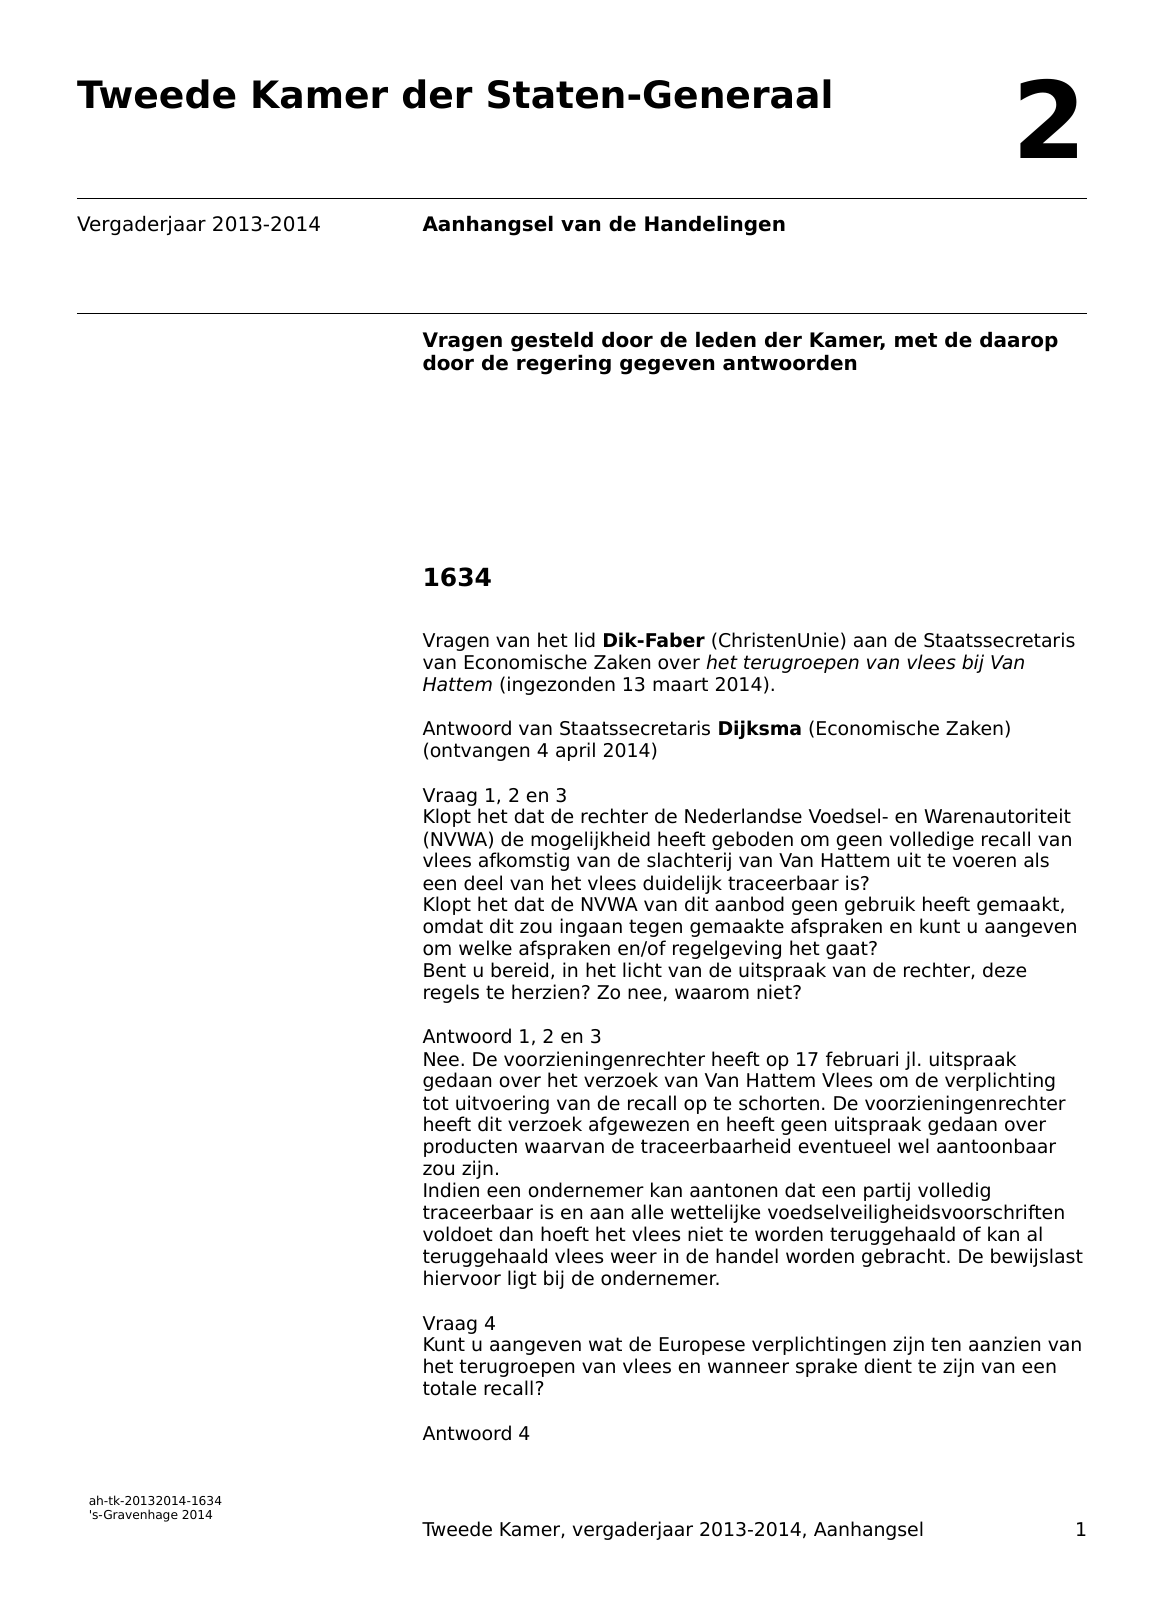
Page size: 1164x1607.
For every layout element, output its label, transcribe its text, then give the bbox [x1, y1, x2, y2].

text Antwoord 4 [422, 1422, 1087, 1444]
text Vraag 4 [422, 1312, 1087, 1334]
text 1634 [422, 563, 1087, 592]
text Klopt het dat de rechter de Nederlandse Voedsel- en Warenautoriteit (NVWA) de mogelijkheid heeft geboden om geen volledige recall van vlees afkomstig van de slachterij van Van Hattem uit te voeren als een deel van het vlees duidelijk traceerbaar is? [422, 806, 1087, 894]
table_cell Vergaderjaar 2013-2014 [77, 199, 422, 313]
table_cell Vragen gesteld door de leden der Kamer, met de daarop door de regering gegeven antwoorden [422, 314, 1087, 375]
text Vraag 1, 2 en 3 [422, 784, 1087, 806]
table_header Tweede Kamer der Staten-Generaal [77, 59, 886, 198]
table_header 2 [886, 59, 1087, 198]
table_cell [77, 314, 422, 375]
text Bent u bereid, in het licht van de uitspraak van de rechter, deze regels te herzien? Zo nee, waarom niet? [422, 960, 1087, 1004]
text Antwoord van Staatssecretaris Dijksma (Economische Zaken) (ontvangen 4 april 2014) [422, 718, 1087, 762]
text Kunt u aangeven wat de Europese verplichtingen zijn ten aanzien van het terugroepen van vlees en wanneer sprake dient te zijn van een totale recall? [422, 1334, 1087, 1400]
text ah-tk-20132014-1634 [88, 1494, 323, 1508]
text Antwoord 1, 2 en 3 [422, 1026, 1087, 1048]
text Klopt het dat de NVWA van dit aanbod geen gebruik heeft gemaakt, omdat dit zou ingaan tegen gemaakte afspraken en kunt u aangeven om welke afspraken en/of regelgeving het gaat? [422, 894, 1087, 960]
text Indien een ondernemer kan aantonen dat een partij volledig traceerbaar is en aan alle wettelijke voedselveiligheidsvoorschriften voldoet dan hoeft het vlees niet te worden teruggehaald of kan al teruggehaald vlees weer in de handel worden gebracht. De bewijslast hiervoor ligt bij de ondernemer. [422, 1180, 1087, 1290]
table_cell Aanhangsel van de Handelingen [422, 199, 1087, 313]
text Nee. De voorzieningenrechter heeft op 17 februari jl. uitspraak gedaan over het verzoek van Van Hattem Vlees om de verplichting tot uitvoering van de recall op te schorten. De voorzieningenrechter heeft dit verzoek afgewezen en heeft geen uitspraak gedaan over producten waarvan de traceerbaarheid eventueel wel aantoonbaar zou zijn. [422, 1048, 1087, 1180]
text 's-Gravenhage 2014 [88, 1508, 323, 1522]
text Vragen van het lid Dik-Faber (ChristenUnie) aan de Staatssecretaris van Economische Zaken over het terugroepen van vlees bij Van Hattem (ingezonden 13 maart 2014). [422, 630, 1087, 696]
